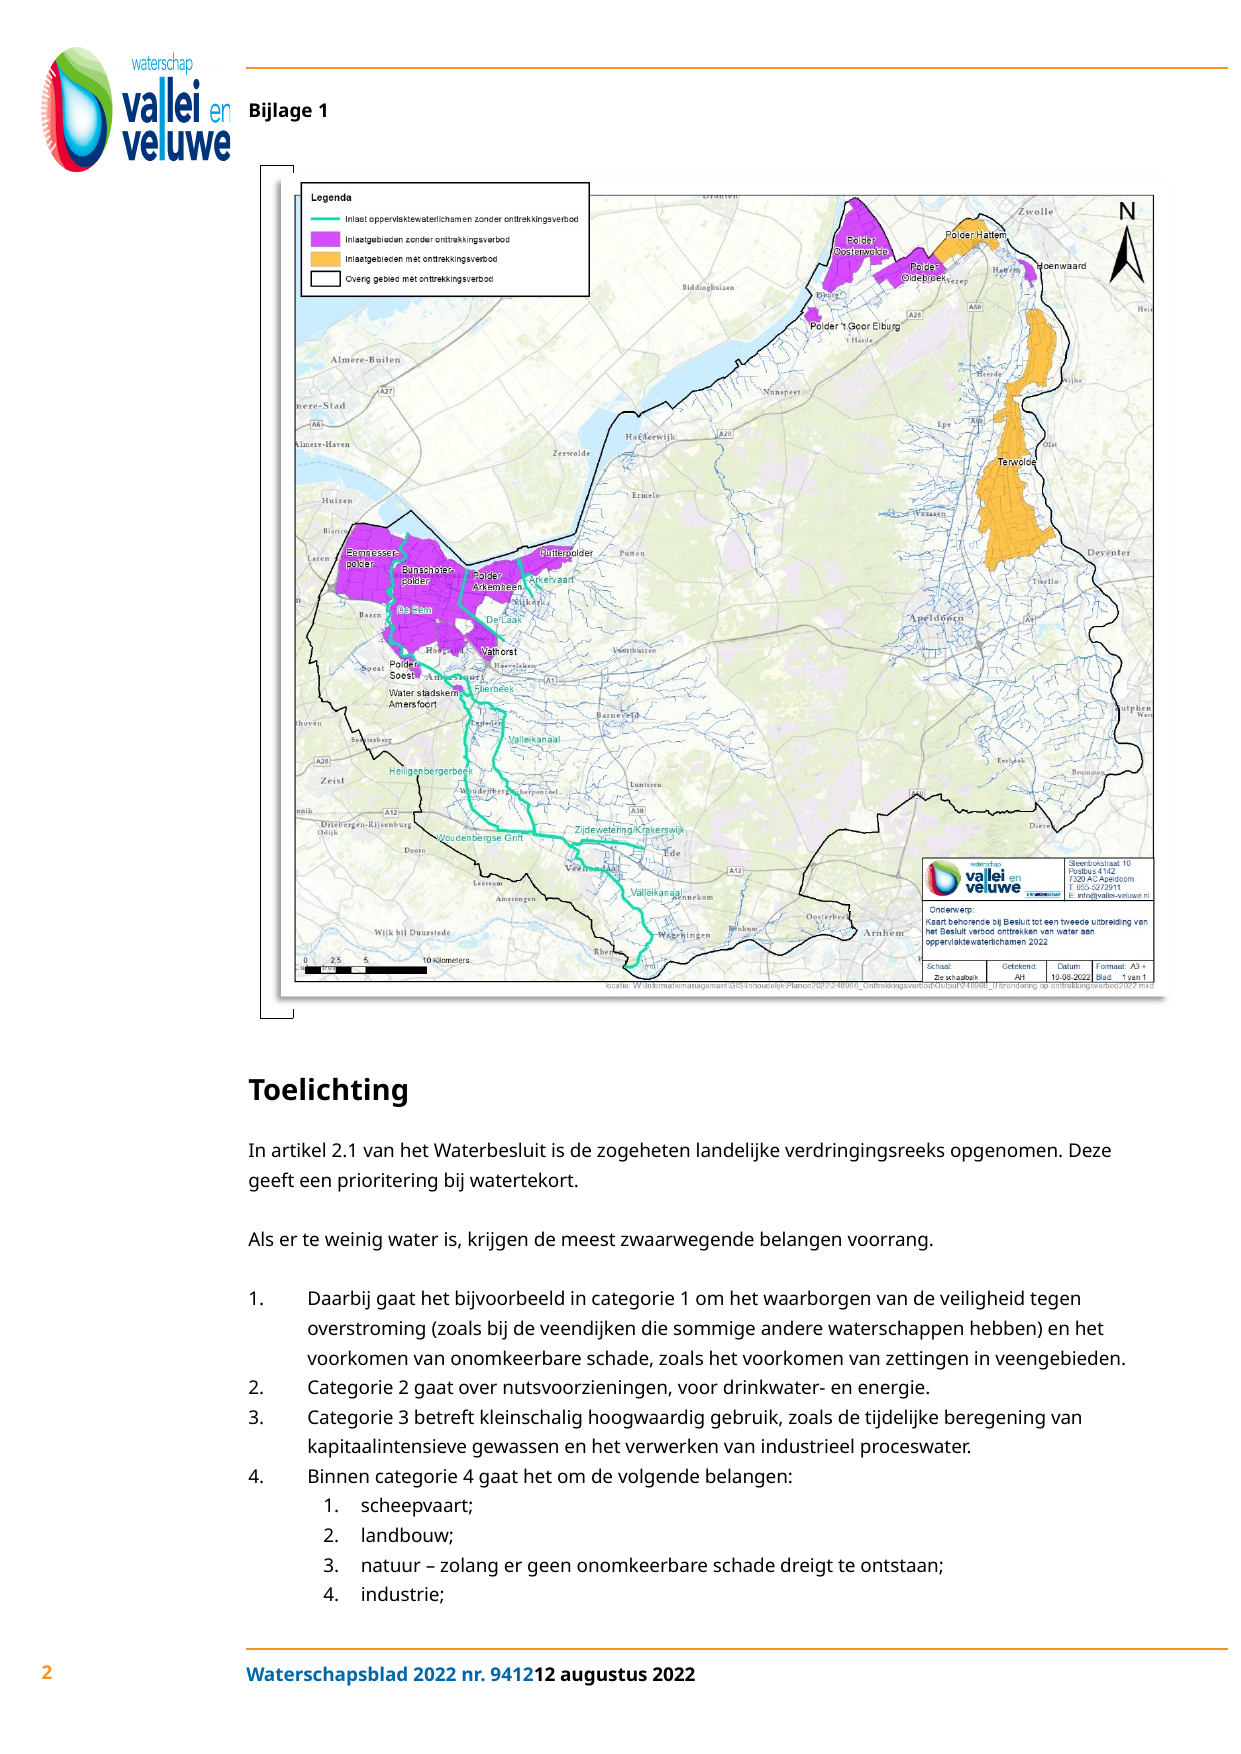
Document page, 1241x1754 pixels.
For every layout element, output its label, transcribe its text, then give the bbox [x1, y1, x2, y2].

list scheepvaart; [323, 1493, 1152, 1518]
list Binnen categorie 4 gaat het om de volgende belangen: [248, 1463, 1152, 1489]
text In artikel 2.1 van het Waterbesluit is de zogeheten landelijke verdringingsreeks opgenomen. Deze geeft een prioritering bij watertekort. [248, 1138, 1152, 1193]
list landbouw; [323, 1522, 1152, 1548]
list Categorie 3 betreft kleinschalig hoogwaardig gebruik, zoals de tijdelijke beregening van kapitaalintensieve gewassen en het verwerken van industrieel proceswater. [248, 1404, 1152, 1459]
list industrie; [323, 1581, 1152, 1607]
text Bijlage 1 [248, 95, 1152, 123]
picture [268, 173, 1173, 1009]
list Categorie 2 gaat over nutsvoorzieningen, voor drinkwater- en energie. [248, 1374, 1152, 1400]
text Toelichting [248, 1069, 1152, 1108]
list Daarbij gaat het bijvoorbeeld in categorie 1 om het waarborgen van de veiligheid tegen overstroming (zoals bij de veendijken die sommige andere waterschappen hebben) en het voorkomen van onomkeerbare schade, zoals het voorkomen van zettingen in veengebieden. [248, 1286, 1152, 1371]
text Als er te weinig water is, krijgen de meest zwaarwegende belangen voorrang. [248, 1226, 1152, 1252]
picture [41, 47, 231, 172]
list natuur – zolang er geen onomkeerbare schade dreigt te ontstaan; [323, 1552, 1152, 1578]
